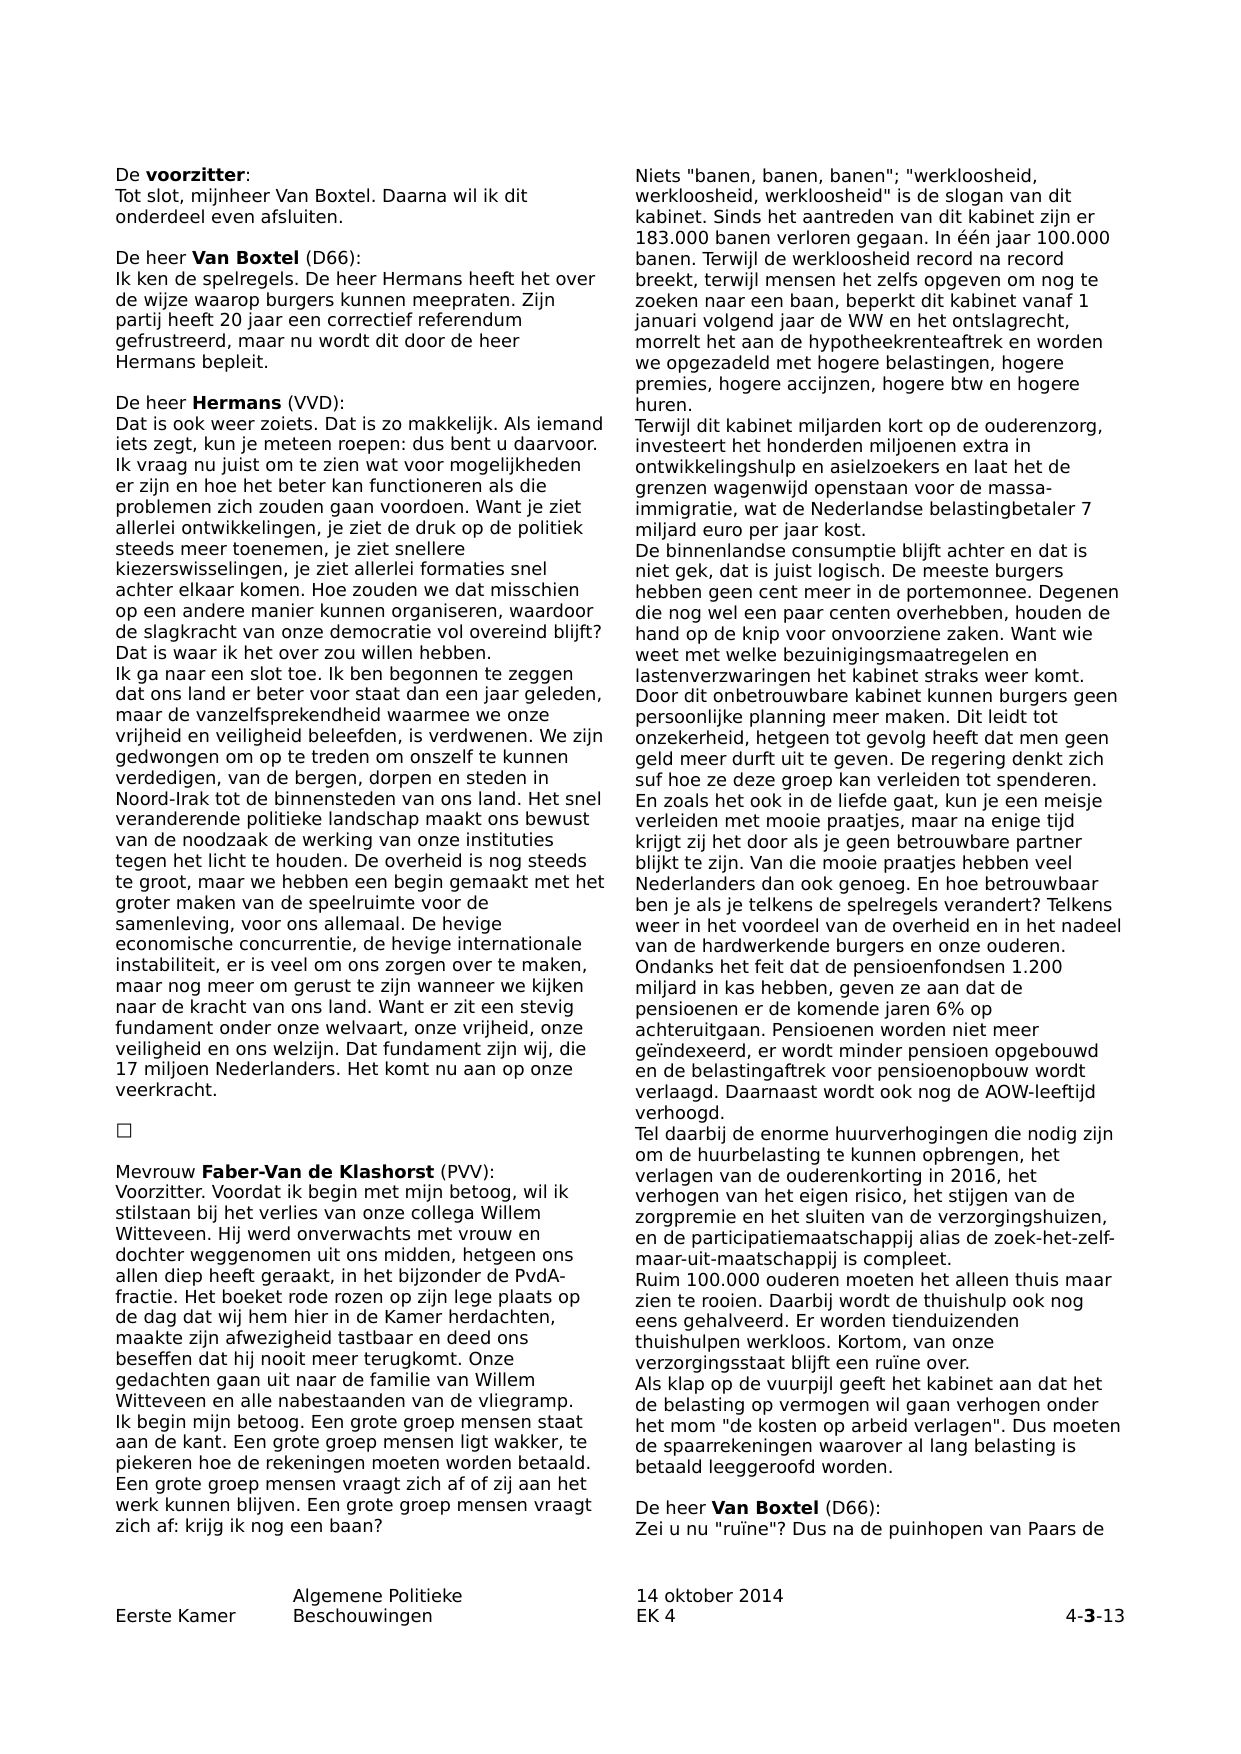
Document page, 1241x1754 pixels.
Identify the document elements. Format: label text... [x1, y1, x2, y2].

text ⬜ [115, 1121, 605, 1142]
text De heer Van Boxtel (D66): [115, 248, 605, 268]
text Tel daarbij de enorme huurverhogingen die nodig zijn om de huurbelasting te kunnen opbrengen, het verlagen van de ouderenkorting in 2016, het verhogen van het eigen risico, het stijgen van de zorgpremie en het sluiten van de verzorgingshuizen, en de participatiemaatschappij alias de zoek-het-zelf-maar-uit-maatschappij is compleet. [635, 1124, 1125, 1269]
text Ruim 100.000 ouderen moeten het alleen thuis maar zien te rooien. Daarbij wordt de thuishulp ook nog eens gehalveerd. Er worden tienduizenden thuishulpen werkloos. Kortom, van onze verzorgingsstaat blijft een ruïne over. [635, 1269, 1125, 1374]
text Ondanks het feit dat de pensioenfondsen 1.200 miljard in kas hebben, geven ze aan dat de pensioenen er de komende jaren 6% op achteruitgaan. Pensioenen worden niet meer geïndexeerd, er wordt minder pensioen opgebouwd en de belastingaftrek voor pensioenopbouw wordt verlaagd. Daarnaast wordt ook nog de AOW-leeftijd verhoogd. [635, 957, 1125, 1124]
text De binnenlandse consumptie blijft achter en dat is niet gek, dat is juist logisch. De meeste burgers hebben geen cent meer in de portemonnee. Degenen die nog wel een paar centen overhebben, houden de hand op de knip voor onvoorziene zaken. Want wie weet met welke bezuinigingsmaatregelen en lastenverzwaringen het kabinet straks weer komt. [635, 540, 1125, 686]
text Als klap op de vuurpijl geeft het kabinet aan dat het de belasting op vermogen wil gaan verhogen onder het mom "de kosten op arbeid verlagen". Dus moeten de spaarrekeningen waarover al lang belasting is betaald leeggeroofd worden. [635, 1374, 1125, 1478]
text En zoals het ook in de liefde gaat, kun je een meisje verleiden met mooie praatjes, maar na enige tijd krijgt zij het door als je geen betrouwbare partner blijkt te zijn. Van die mooie praatjes hebben veel Nederlanders dan ook genoeg. En hoe betrouwbaar ben je als je telkens de spelregels verandert? Telkens weer in het voordeel van de overheid en in het nadeel van de hardwerkende burgers en onze ouderen. [635, 790, 1125, 957]
text Niets "banen, banen, banen"; "werkloosheid, werkloosheid, werkloosheid" is de slogan van dit kabinet. Sinds het aantreden van dit kabinet zijn er 183.000 banen verloren gegaan. In één jaar 100.000 banen. Terwijl de werkloosheid record na record breekt, terwijl mensen het zelfs opgeven om nog te zoeken naar een baan, beperkt dit kabinet vanaf 1 januari volgend jaar de WW en het ontslagrecht, morrelt het aan de hypotheekrenteaftrek en worden we opgezadeld met hogere belastingen, hogere premies, hogere accijnzen, hogere btw en hogere huren. [635, 165, 1125, 415]
text Voorzitter. Voordat ik begin met mijn betoog, wil ik stilstaan bij het verlies van onze collega Willem Witteveen. Hij werd onverwachts met vrouw en dochter weggenomen uit ons midden, hetgeen ons allen diep heeft geraakt, in het bijzonder de PvdA-fractie. Het boeket rode rozen op zijn lege plaats op de dag dat wij hem hier in de Kamer herdachten, maakte zijn afwezigheid tastbaar en deed ons beseffen dat hij nooit meer terugkomt. Onze gedachten gaan uit naar de familie van Willem Witteveen en alle nabestaanden van de vliegramp. [115, 1182, 605, 1411]
text Tot slot, mijnheer Van Boxtel. Daarna wil ik dit onderdeel even afsluiten. [115, 186, 605, 228]
text Ik ga naar een slot toe. Ik ben begonnen te zeggen dat ons land er beter voor staat dan een jaar geleden, maar de vanzelfsprekendheid waarmee we onze vrijheid en veiligheid beleefden, is verdwenen. We zijn gedwongen om op te treden om onszelf te kunnen verdedigen, van de bergen, dorpen en steden in Noord-Irak tot de binnensteden van ons land. Het snel veranderende politieke landschap maakt ons bewust van de noodzaak de werking van onze instituties tegen het licht te houden. De overheid is nog steeds te groot, maar we hebben een begin gemaakt met het groter maken van de speelruimte voor de samenleving, voor ons allemaal. De hevige economische concurrentie, de hevige internationale instabiliteit, er is veel om ons zorgen over te maken, maar nog meer om gerust te zijn wanneer we kijken naar de kracht van ons land. Want er zit een stevig fundament onder onze welvaart, onze vrijheid, onze veiligheid en ons welzijn. Dat fundament zijn wij, die 17 miljoen Nederlanders. Het komt nu aan op onze veerkracht. [115, 663, 605, 1101]
text Ik begin mijn betoog. Een grote groep mensen staat aan de kant. Een grote groep mensen ligt wakker, te piekeren hoe de rekeningen moeten worden betaald. Een grote groep mensen vraagt zich af of zij aan het werk kunnen blijven. Een grote groep mensen vraagt zich af: krijg ik nog een baan? [115, 1411, 605, 1536]
text Zei u nu "ruïne"? Dus na de puinhopen van Paars de [635, 1518, 1125, 1539]
text De heer Hermans (VVD): [115, 393, 605, 413]
text Ik ken de spelregels. De heer Hermans heeft het over de wijze waarop burgers kunnen meepraten. Zijn partij heeft 20 jaar een correctief referendum gefrustreerd, maar nu wordt dit door de heer Hermans bepleit. [115, 268, 605, 373]
text De voorzitter: [115, 165, 605, 186]
text Mevrouw Faber-Van de Klashorst (PVV): [115, 1162, 605, 1182]
text De heer Van Boxtel (D66): [635, 1498, 1125, 1518]
text Dat is ook weer zoiets. Dat is zo makkelijk. Als iemand iets zegt, kun je meteen roepen: dus bent u daarvoor. Ik vraag nu juist om te zien wat voor mogelijkheden er zijn en hoe het beter kan functioneren als die problemen zich zouden gaan voordoen. Want je ziet allerlei ontwikkelingen, je ziet de druk op de politiek steeds meer toenemen, je ziet snellere kiezerswisselingen, je ziet allerlei formaties snel achter elkaar komen. Hoe zouden we dat misschien op een andere manier kunnen organiseren, waardoor de slagkracht van onze democratie vol overeind blijft? Dat is waar ik het over zou willen hebben. [115, 413, 605, 663]
text Door dit onbetrouwbare kabinet kunnen burgers geen persoonlijke planning meer maken. Dit leidt tot onzekerheid, hetgeen tot gevolg heeft dat men geen geld meer durft uit te geven. De regering denkt zich suf hoe ze deze groep kan verleiden tot spenderen. [635, 686, 1125, 790]
text Terwijl dit kabinet miljarden kort op de ouderenzorg, investeert het honderden miljoenen extra in ontwikkelingshulp en asielzoekers en laat het de grenzen wagenwijd openstaan voor de massa-immigratie, wat de Nederlandse belastingbetaler 7 miljard euro per jaar kost. [635, 415, 1125, 540]
